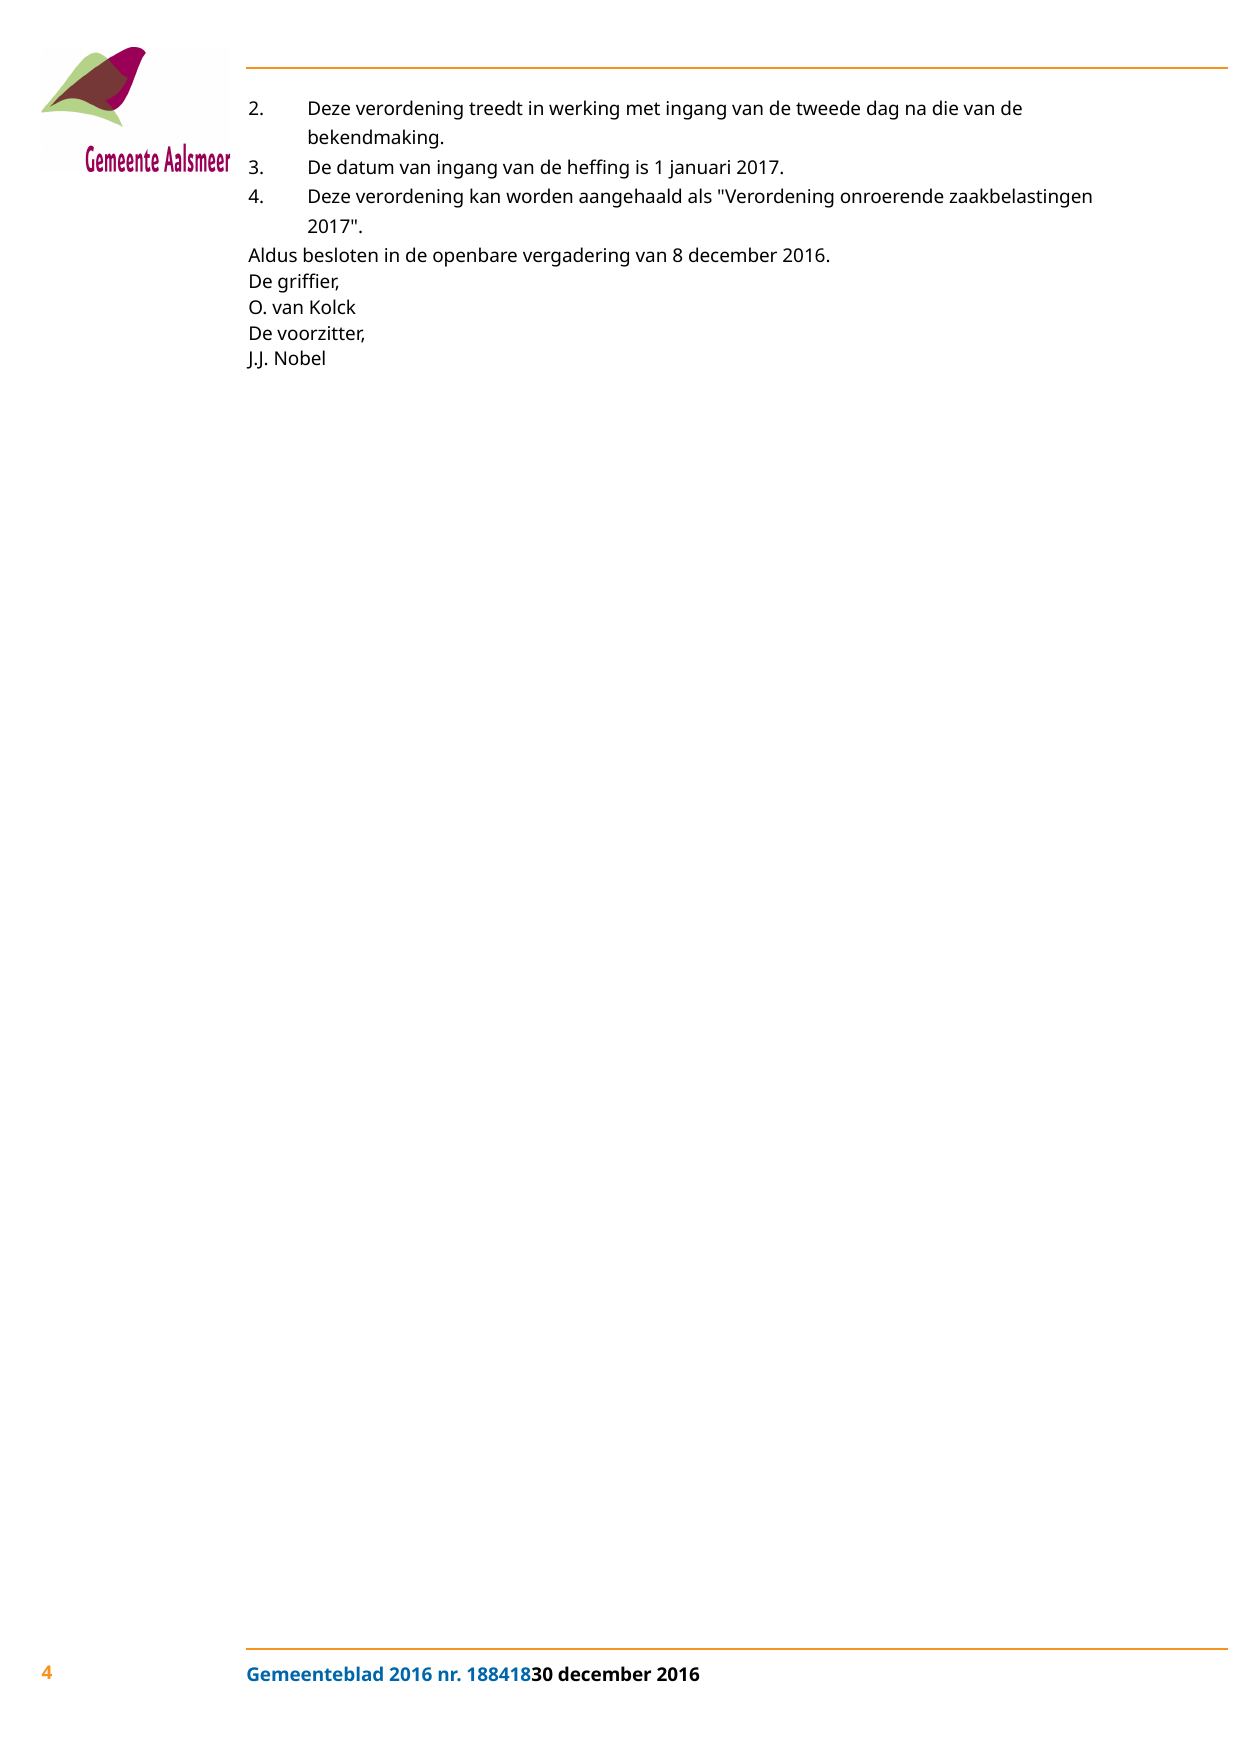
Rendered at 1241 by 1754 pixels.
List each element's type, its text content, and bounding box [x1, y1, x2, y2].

text De griffier, [248, 268, 1152, 294]
text O. van Kolck [248, 294, 1152, 320]
list De datum van ingang van de heffing is 1 januari 2017. [248, 154, 1152, 180]
picture [41, 47, 231, 172]
text Aldus besloten in de openbare vergadering van 8 december 2016. [248, 243, 1152, 268]
list Deze verordening kan worden aangehaald als "Verordening onroerende zaakbelastingen 2017". [248, 183, 1152, 239]
list Deze verordening treedt in werking met ingang van de tweede dag na die van de bekendmaking. [248, 95, 1152, 150]
text J.J. Nobel [248, 346, 1152, 371]
text De voorzitter, [248, 320, 1152, 346]
